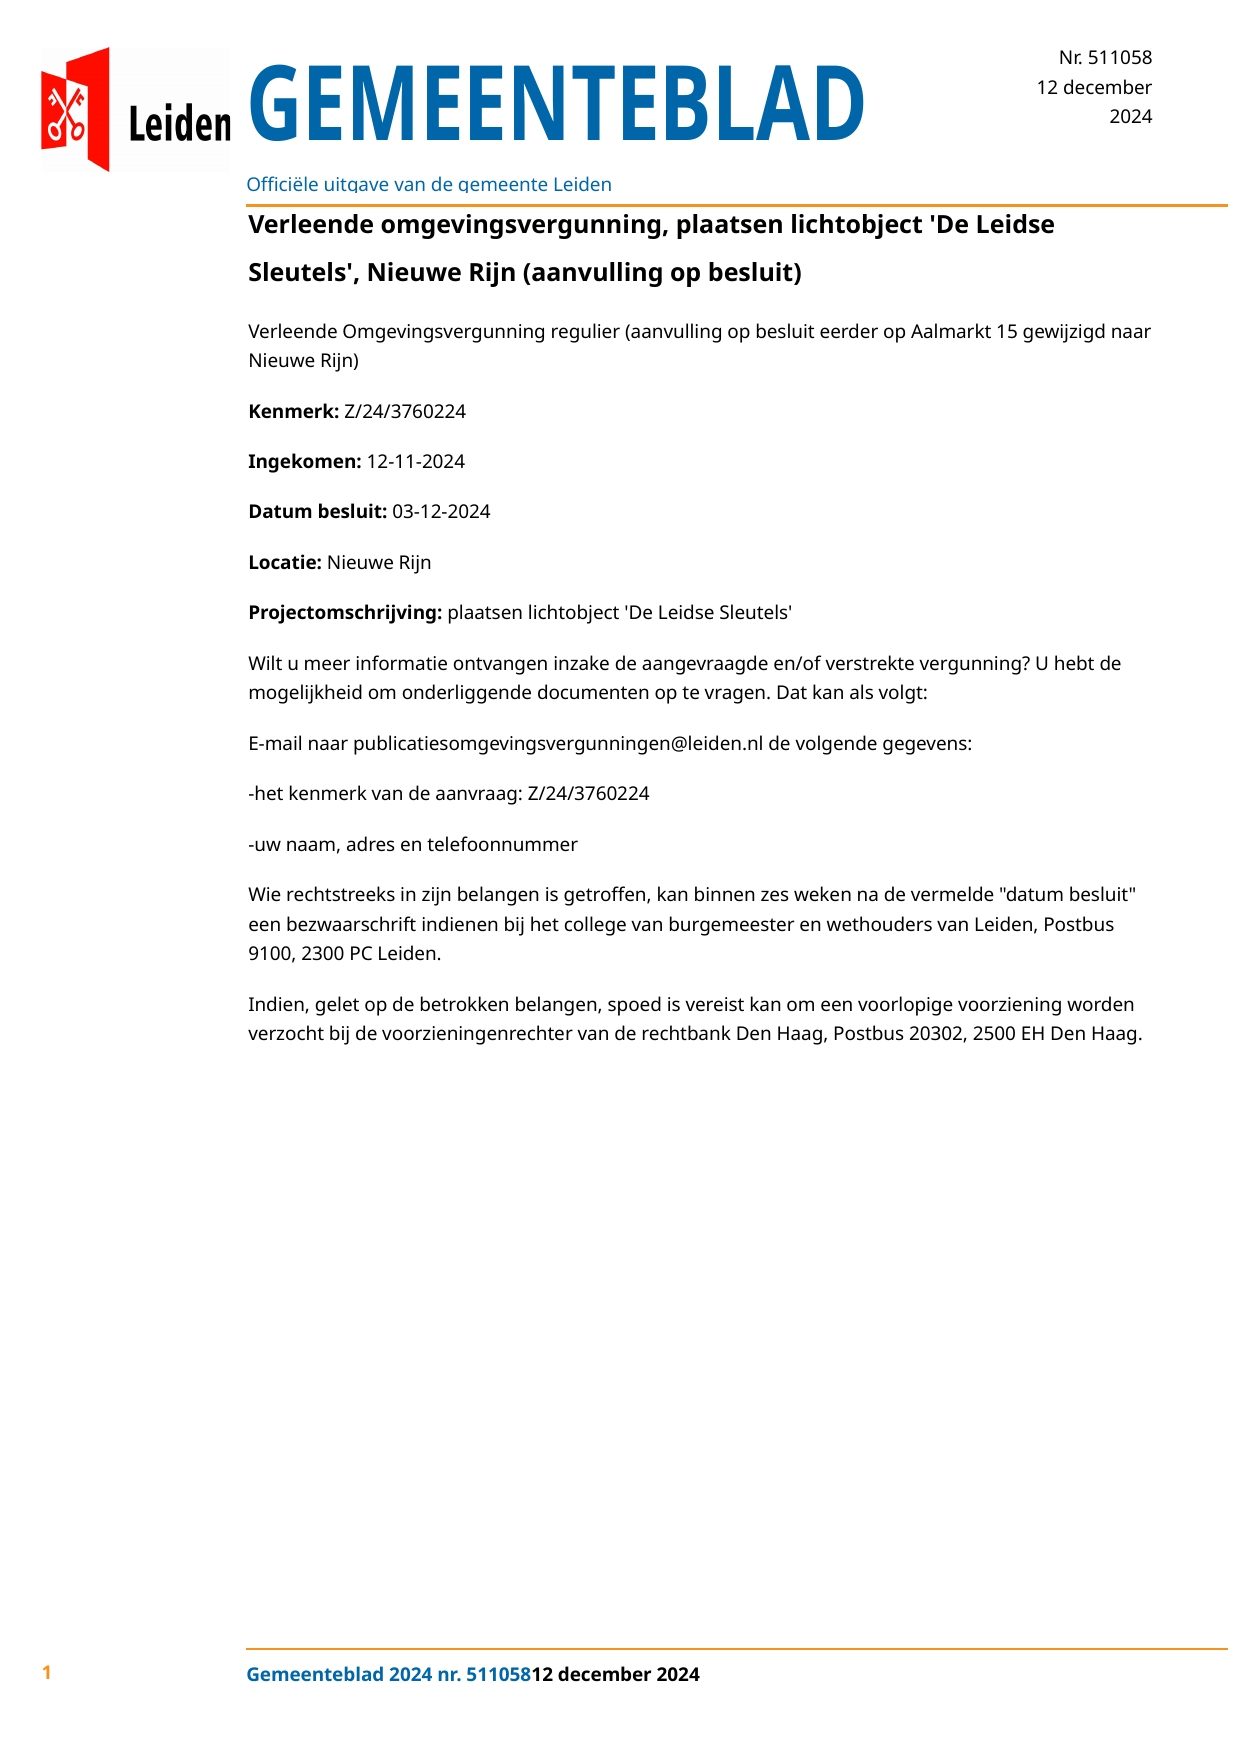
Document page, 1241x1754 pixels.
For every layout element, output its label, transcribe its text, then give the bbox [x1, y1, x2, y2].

text Wilt u meer informatie ontvangen inzake de aangevraagde en/of verstrekte vergunning? U hebt de mogelijkheid om onderliggende documenten op te vragen. Dat kan als volgt: [248, 650, 1152, 705]
text Indien, gelet op de betrokken belangen, spoed is vereist kan om een voorlopige voorziening worden verzocht bij de voorzieningenrechter van de rechtbank Den Haag, Postbus 20302, 2500 EH Den Haag. [248, 991, 1152, 1046]
text -het kenmerk van de aanvraag: Z/24/3760224 [248, 780, 1152, 806]
text Projectomschrijving: plaatsen lichtobject 'De Leidse Sleutels' [248, 599, 1152, 625]
text Wie rechtstreeks in zijn belangen is getroffen, kan binnen zes weken na de vermelde "datum besluit" een bezwaarschrift indienen bij het college van burgemeester en wethouders van Leiden, Postbus 9100, 2300 PC Leiden. [248, 881, 1152, 966]
text Ingekomen: 12-11-2024 [248, 448, 1152, 474]
picture [41, 47, 231, 172]
text Locatie: Nieuwe Rijn [248, 549, 1152, 575]
text E-mail naar publicatiesomgevingsvergunningen@leiden.nl de volgende gegevens: [248, 730, 1152, 756]
text Kenmerk: Z/24/3760224 [248, 398, 1152, 424]
text Verleende Omgevingsvergunning regulier (aanvulling op besluit eerder op Aalmarkt 15 gewijzigd naar Nieuwe Rijn) [248, 318, 1152, 373]
text -uw naam, adres en telefoonnummer [248, 831, 1152, 857]
text Verleende omgevingsvergunning, plaatsen lichtobject 'De Leidse Sleutels', Nieuwe Rijn (aanvulling op besluit) [248, 207, 1152, 288]
text Datum besluit: 03-12-2024 [248, 499, 1152, 524]
